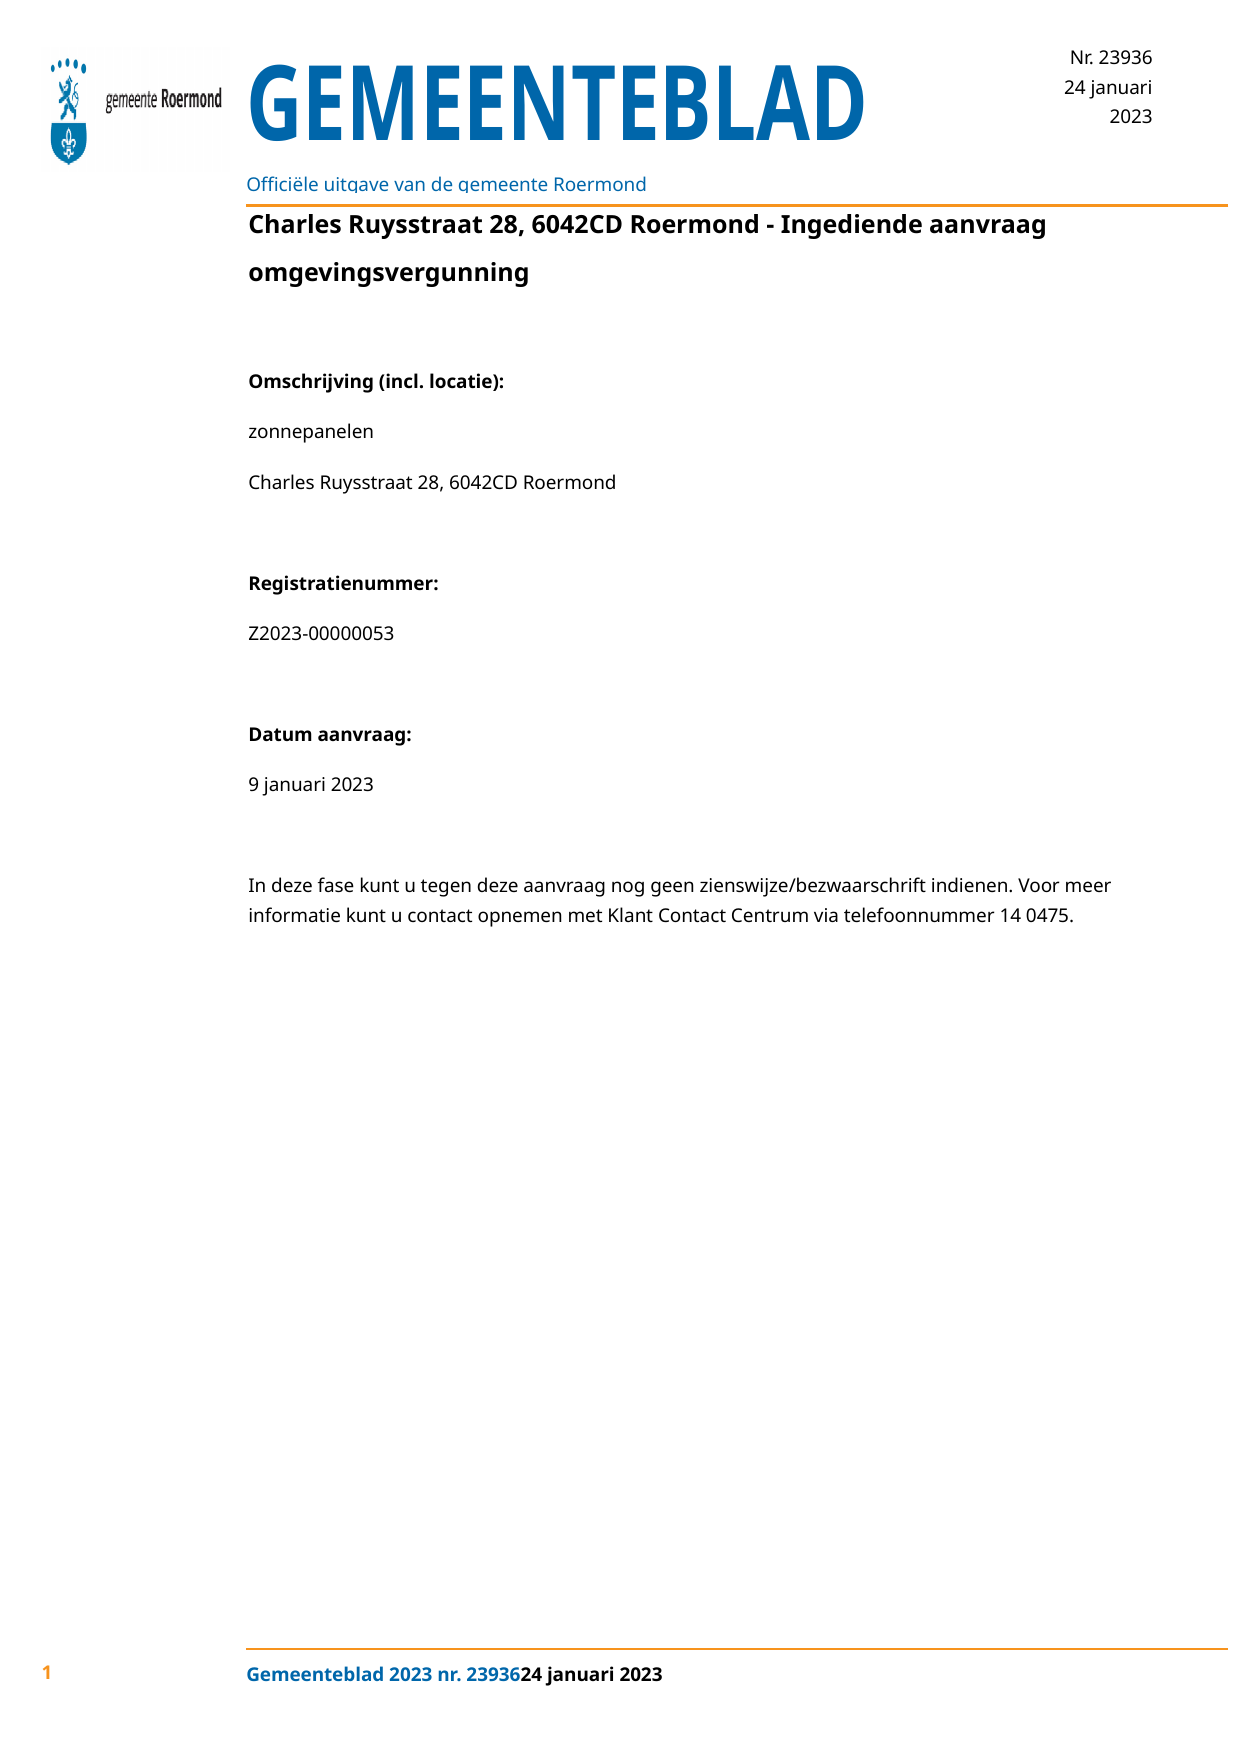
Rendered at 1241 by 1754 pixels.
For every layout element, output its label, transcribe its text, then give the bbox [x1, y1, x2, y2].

text Datum aanvraag: [248, 721, 1152, 747]
text Registratienummer: [248, 570, 1152, 596]
text Omschrijving (incl. locatie): [248, 368, 1152, 394]
text Charles Ruysstraat 28, 6042CD Roermond [248, 469, 1152, 495]
text Z2023-00000053 [248, 620, 1152, 646]
text 9 januari 2023 [248, 772, 1152, 797]
picture [41, 47, 231, 172]
text In deze fase kunt u tegen deze aanvraag nog geen zienswijze/bezwaarschrift indienen. Voor meer informatie kunt u contact opnemen met Klant Contact Centrum via telefoonnummer 14 0475. [248, 872, 1152, 928]
text Charles Ruysstraat 28, 6042CD Roermond - Ingediende aanvraag omgevingsvergunning [248, 207, 1152, 288]
text zonnepanelen [248, 419, 1152, 444]
